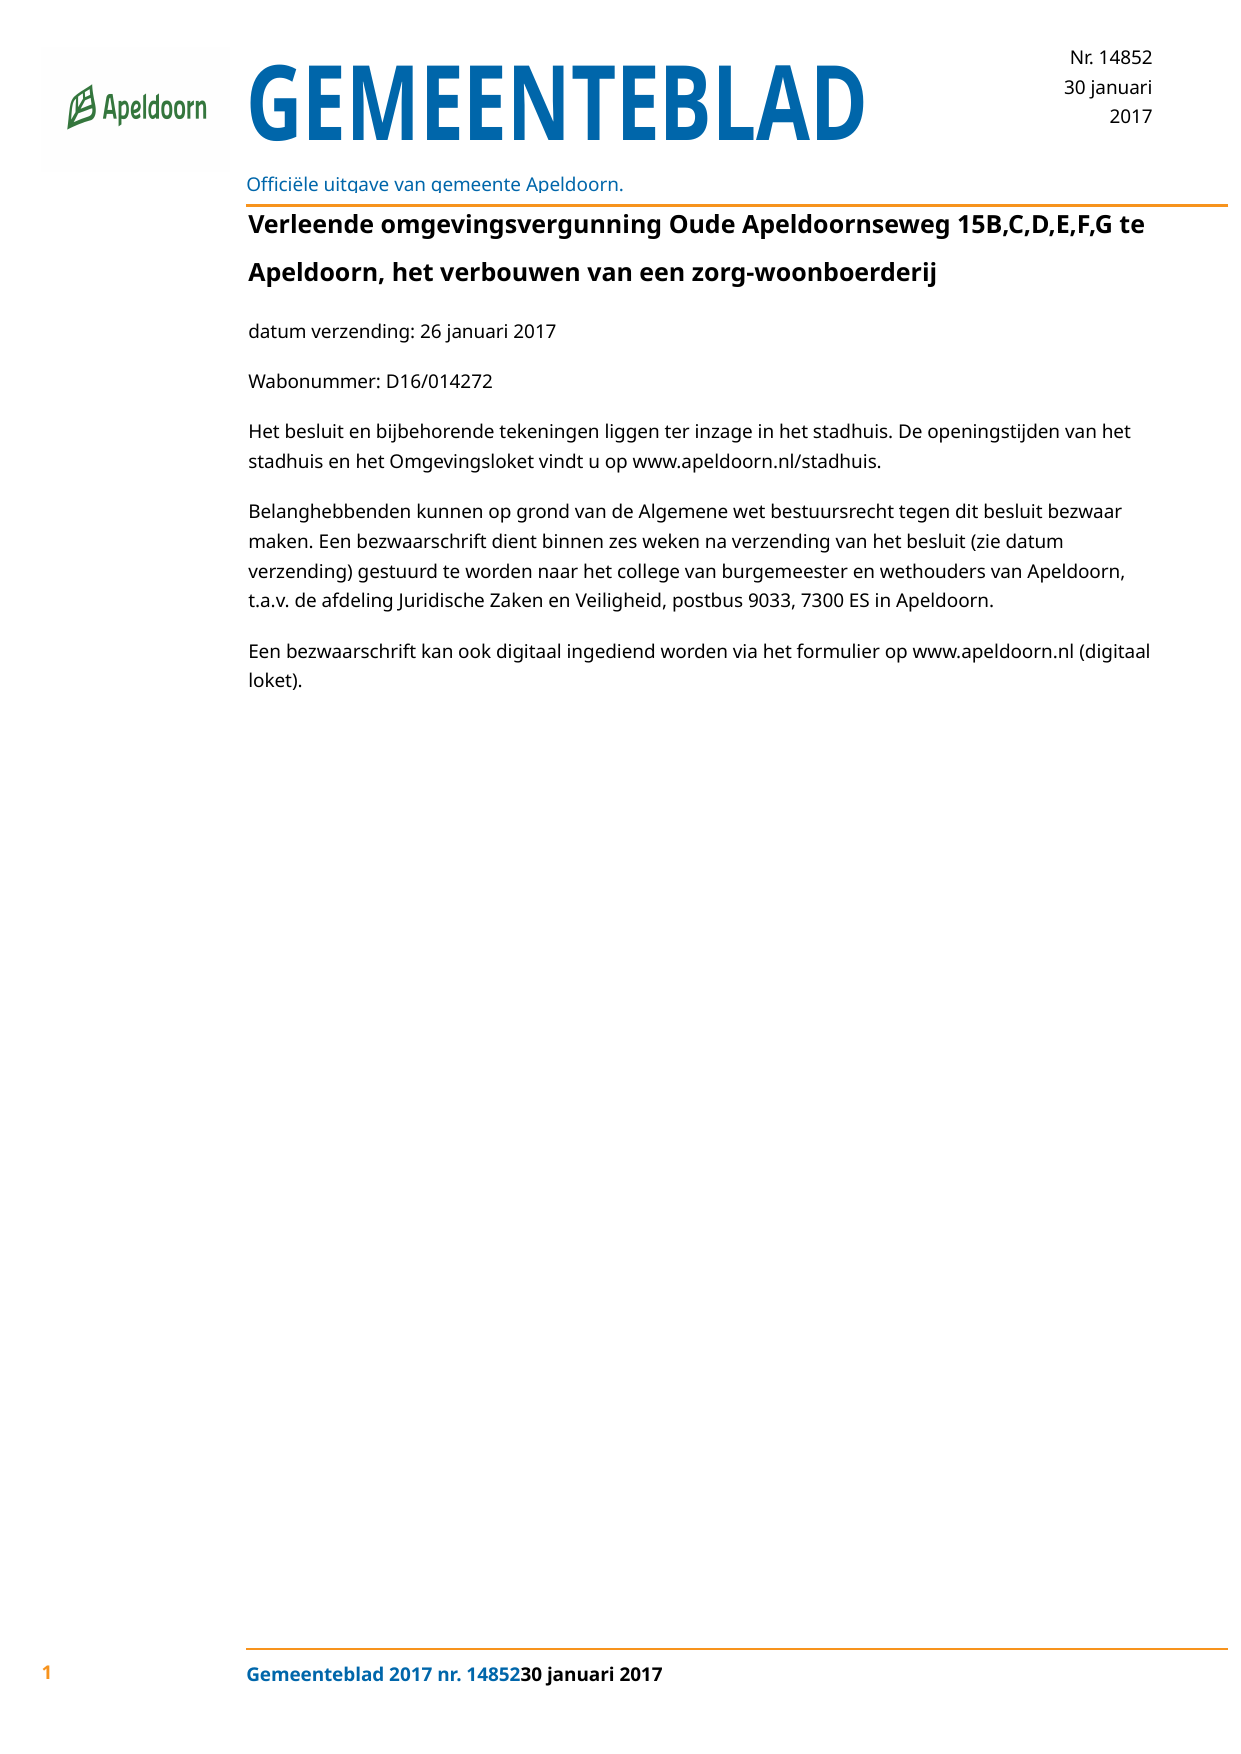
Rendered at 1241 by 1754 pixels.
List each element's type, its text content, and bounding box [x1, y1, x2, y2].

text Belanghebbenden kunnen op grond van de Algemene wet bestuursrecht tegen dit besluit bezwaar maken. Een bezwaarschrift dient binnen zes weken na verzending van het besluit (zie datum verzending) gestuurd te worden naar het college van burgemeester en wethouders van Apeldoorn, t.a.v. de afdeling Juridische Zaken en Veiligheid, postbus 9033, 7300 ES in Apeldoorn. [248, 499, 1152, 613]
picture [41, 47, 231, 172]
text Het besluit en bijbehorende tekeningen liggen ter inzage in het stadhuis. De openingstijden van het stadhuis en het Omgevingsloket vindt u op www.apeldoorn.nl/stadhuis. [248, 419, 1152, 474]
text Verleende omgevingsvergunning Oude Apeldoornseweg 15B,C,D,E,F,G te Apeldoorn, het verbouwen van een zorg-woonboerderij [248, 207, 1152, 288]
text Wabonummer: D16/014272 [248, 368, 1152, 394]
text Een bezwaarschrift kan ook digitaal ingediend worden via het formulier op www.apeldoorn.nl (digitaal loket). [248, 638, 1152, 693]
text datum verzending: 26 januari 2017 [248, 318, 1152, 344]
